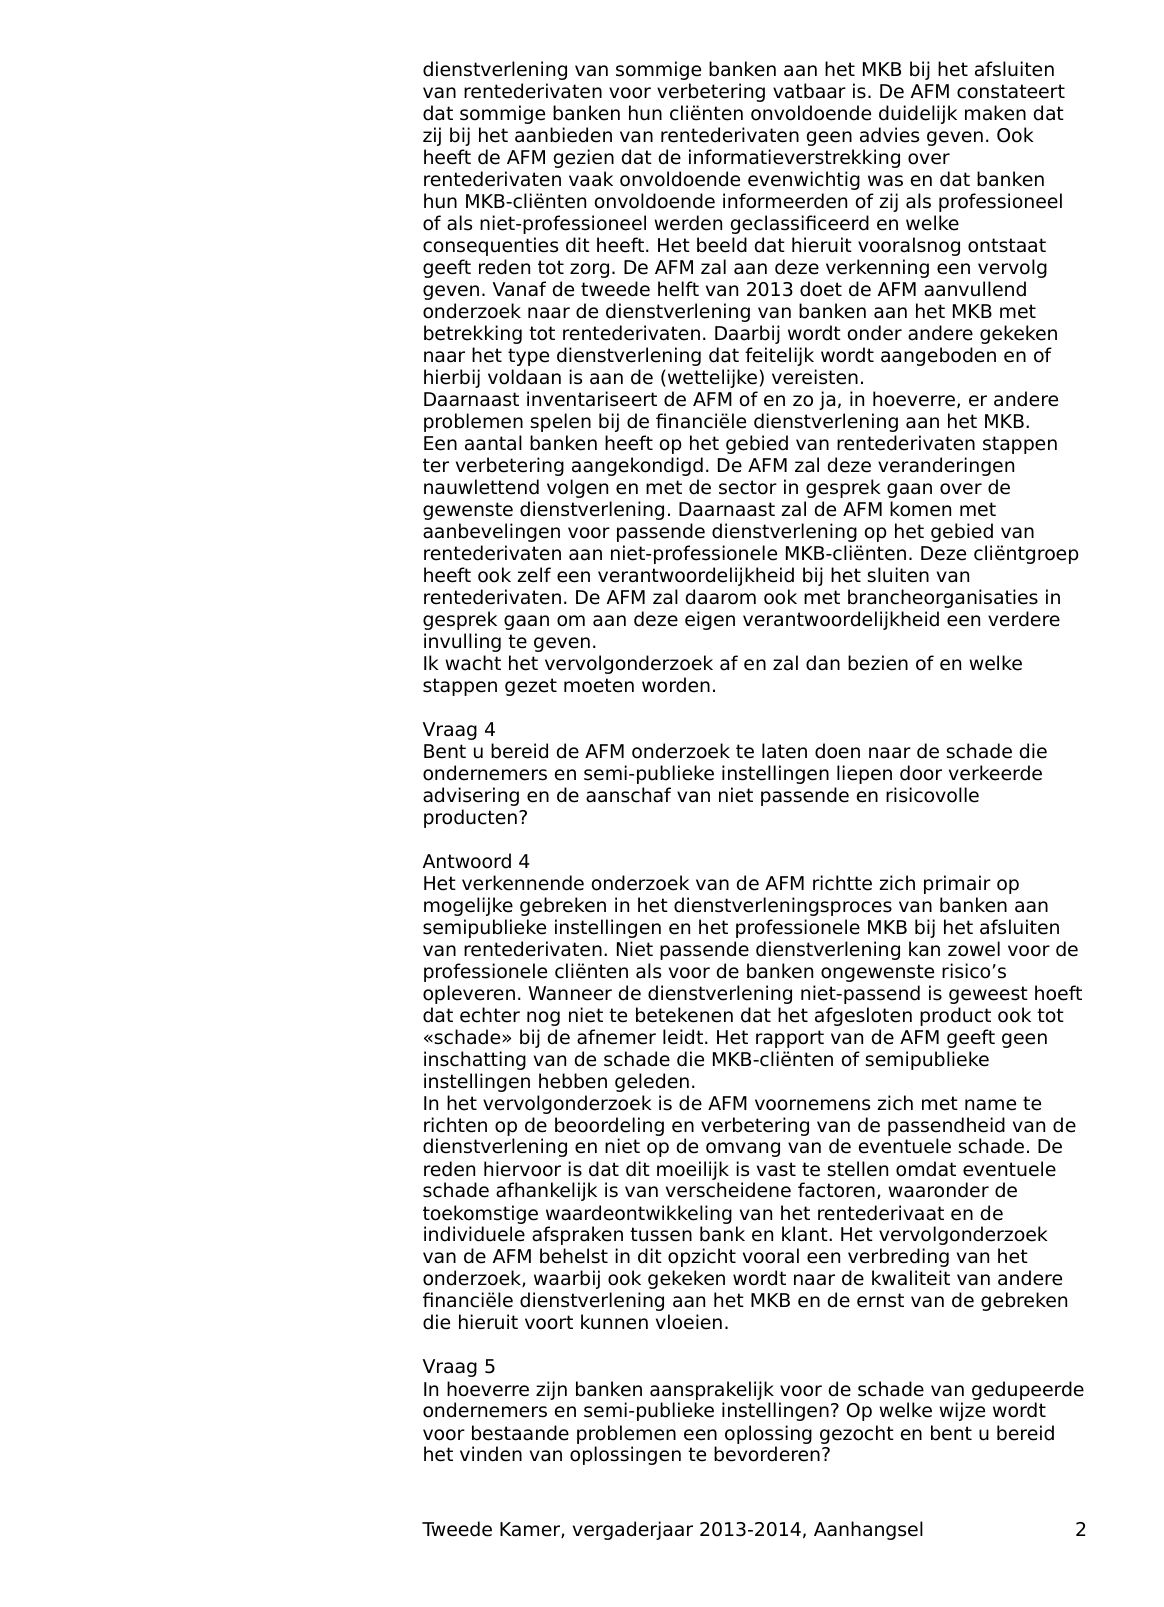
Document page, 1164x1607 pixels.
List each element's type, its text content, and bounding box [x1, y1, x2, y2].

text dienstverlening van sommige banken aan het MKB bij het afsluiten van rentederivaten voor verbetering vatbaar is. De AFM constateert dat sommige banken hun cliënten onvoldoende duidelijk maken dat zij bij het aanbieden van rentederivaten geen advies geven. Ook heeft de AFM gezien dat de informatieverstrekking over rentederivaten vaak onvoldoende evenwichtig was en dat banken hun MKB-cliënten onvoldoende informeerden of zij als professioneel of als niet-professioneel werden geclassificeerd en welke consequenties dit heeft. Het beeld dat hieruit vooralsnog ontstaat geeft reden tot zorg. De AFM zal aan deze verkenning een vervolg geven. Vanaf de tweede helft van 2013 doet de AFM aanvullend onderzoek naar de dienstverlening van banken aan het MKB met betrekking tot rentederivaten. Daarbij wordt onder andere gekeken naar het type dienstverlening dat feitelijk wordt aangeboden en of hierbij voldaan is aan de (wettelijke) vereisten. [422, 59, 1087, 389]
text Ik wacht het vervolgonderzoek af en zal dan bezien of en welke stappen gezet moeten worden. [422, 652, 1087, 696]
text Bent u bereid de AFM onderzoek te laten doen naar de schade die ondernemers en semi-publieke instellingen liepen door verkeerde advisering en de aanschaf van niet passende en risicovolle producten? [422, 741, 1087, 828]
text In hoeverre zijn banken aansprakelijk voor de schade van gedupeerde ondernemers en semi-publieke instellingen? Op welke wijze wordt voor bestaande problemen een oplossing gezocht en bent u bereid het vinden van oplossingen te bevorderen? [422, 1378, 1087, 1466]
text Daarnaast inventariseert de AFM of en zo ja, in hoeverre, er andere problemen spelen bij de financiële dienstverlening aan het MKB. [422, 389, 1087, 433]
text Antwoord 4 [422, 851, 1087, 873]
text In het vervolgonderzoek is de AFM voornemens zich met name te richten op de beoordeling en verbetering van de passendheid van de dienstverlening en niet op de omvang van de eventuele schade. De reden hiervoor is dat dit moeilijk is vast te stellen omdat eventuele schade afhankelijk is van verscheidene factoren, waaronder de toekomstige waardeontwikkeling van het rentederivaat en de individuele afspraken tussen bank en klant. Het vervolgonderzoek van de AFM behelst in dit opzicht vooral een verbreding van het onderzoek, waarbij ook gekeken wordt naar de kwaliteit van andere financiële dienstverlening aan het MKB en de ernst van de gebreken die hieruit voort kunnen vloeien. [422, 1092, 1087, 1334]
text Het verkennende onderzoek van de AFM richtte zich primair op mogelijke gebreken in het dienstverleningsproces van banken aan semipublieke instellingen en het professionele MKB bij het afsluiten van rentederivaten. Niet passende dienstverlening kan zowel voor de professionele cliënten als voor de banken ongewenste risico’s opleveren. Wanneer de dienstverlening niet-passend is geweest hoeft dat echter nog niet te betekenen dat het afgesloten product ook tot «schade» bij de afnemer leidt. Het rapport van de AFM geeft geen inschatting van de schade die MKB-cliënten of semipublieke instellingen hebben geleden. [422, 873, 1087, 1092]
text Vraag 4 [422, 719, 1087, 741]
text Vraag 5 [422, 1356, 1087, 1378]
text Een aantal banken heeft op het gebied van rentederivaten stappen ter verbetering aangekondigd. De AFM zal deze veranderingen nauwlettend volgen en met de sector in gesprek gaan over de gewenste dienstverlening. Daarnaast zal de AFM komen met aanbevelingen voor passende dienstverlening op het gebied van rentederivaten aan niet-professionele MKB-cliënten. Deze cliëntgroep heeft ook zelf een verantwoordelijkheid bij het sluiten van rentederivaten. De AFM zal daarom ook met brancheorganisaties in gesprek gaan om aan deze eigen verantwoordelijkheid een verdere invulling te geven. [422, 433, 1087, 652]
